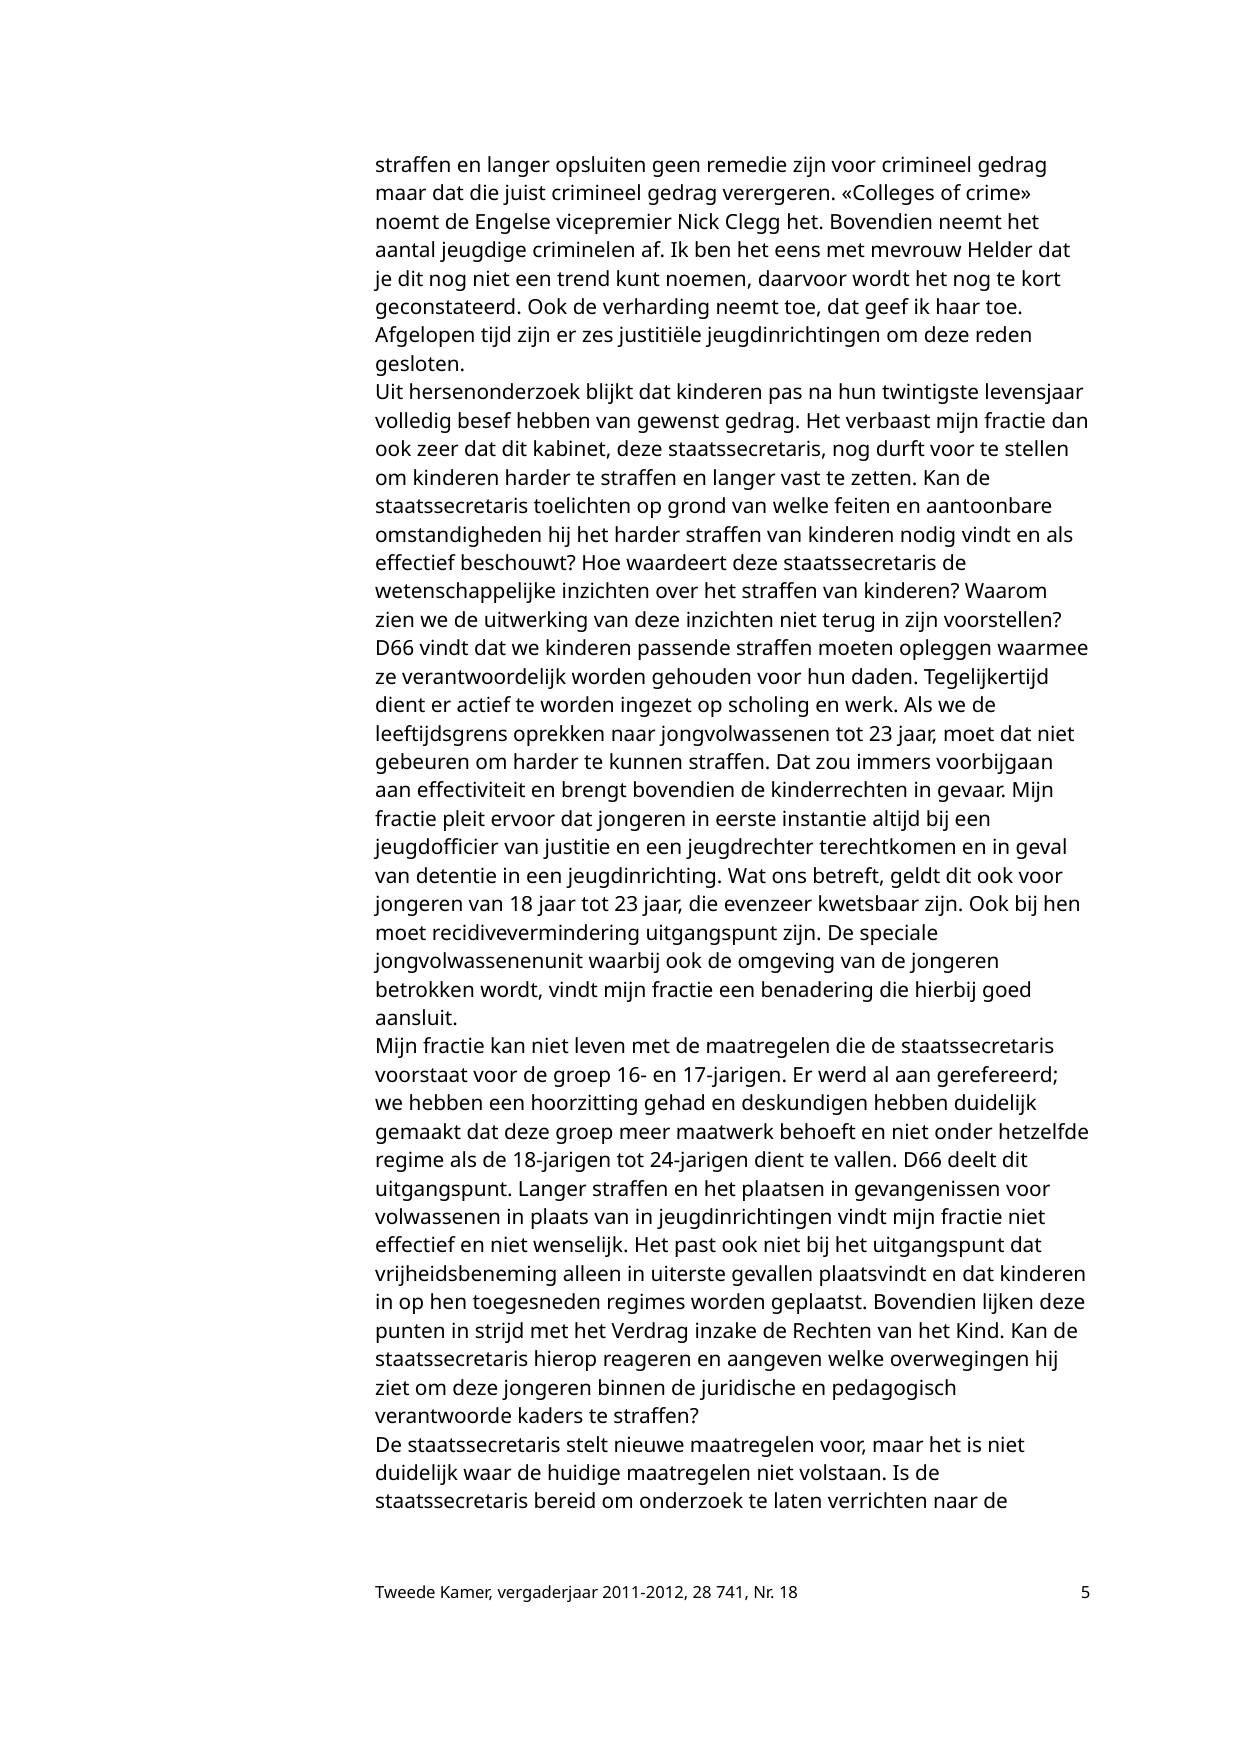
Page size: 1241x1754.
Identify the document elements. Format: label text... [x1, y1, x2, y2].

text Mijn fractie kan niet leven met de maatregelen die de staatssecretaris voorstaat voor de groep 16- en 17-jarigen. Er werd al aan gerefereerd; we hebben een hoorzitting gehad en deskundigen hebben duidelijk gemaakt dat deze groep meer maatwerk behoeft en niet onder hetzelfde regime als de 18-jarigen tot 24-jarigen dient te vallen. D66 deelt dit uitgangspunt. Langer straffen en het plaatsen in gevangenissen voor volwassenen in plaats van in jeugdinrichtingen vindt mijn fractie niet effectief en niet wenselijk. Het past ook niet bij het uitgangspunt dat vrijheidsbeneming alleen in uiterste gevallen plaatsvindt en dat kinderen in op hen toegesneden regimes worden geplaatst. Bovendien lijken deze punten in strijd met het Verdrag inzake de Rechten van het Kind. Kan de staatssecretaris hierop reageren en aangeven welke overwegingen hij ziet om deze jongeren binnen de juridische en pedagogisch verantwoorde kaders te straffen? [375, 1032, 1090, 1430]
text D66 vindt dat we kinderen passende straffen moeten opleggen waarmee ze verantwoordelijk worden gehouden voor hun daden. Tegelijkertijd dient er actief te worden ingezet op scholing en werk. Als we de leeftijdsgrens oprekken naar jongvolwassenen tot 23 jaar, moet dat niet gebeuren om harder te kunnen straffen. Dat zou immers voorbijgaan aan effectiviteit en brengt bovendien de kinderrechten in gevaar. Mijn fractie pleit ervoor dat jongeren in eerste instantie altijd bij een jeugdofficier van justitie en een jeugdrechter terechtkomen en in geval van detentie in een jeugdinrichting. Wat ons betreft, geldt dit ook voor jongeren van 18 jaar tot 23 jaar, die evenzeer kwetsbaar zijn. Ook bij hen moet recidivevermindering uitgangspunt zijn. De speciale jongvolwassenenunit waarbij ook de omgeving van de jongeren betrokken wordt, vindt mijn fractie een benadering die hierbij goed aansluit. [375, 633, 1090, 1032]
text straffen en langer opsluiten geen remedie zijn voor crimineel gedrag maar dat die juist crimineel gedrag verergeren. «Colleges of crime» noemt de Engelse vicepremier Nick Clegg het. Bovendien neemt het aantal jeugdige criminelen af. Ik ben het eens met mevrouw Helder dat je dit nog niet een trend kunt noemen, daarvoor wordt het nog te kort geconstateerd. Ook de verharding neemt toe, dat geef ik haar toe. Afgelopen tijd zijn er zes justitiële jeugdinrichtingen om deze reden gesloten. [375, 150, 1090, 377]
text De staatssecretaris stelt nieuwe maatregelen voor, maar het is niet duidelijk waar de huidige maatregelen niet volstaan. Is de staatssecretaris bereid om onderzoek te laten verrichten naar de [375, 1430, 1090, 1515]
text Uit hersenonderzoek blijkt dat kinderen pas na hun twintigste levensjaar volledig besef hebben van gewenst gedrag. Het verbaast mijn fractie dan ook zeer dat dit kabinet, deze staatssecretaris, nog durft voor te stellen om kinderen harder te straffen en langer vast te zetten. Kan de staatssecretaris toelichten op grond van welke feiten en aantoonbare omstandigheden hij het harder straffen van kinderen nodig vindt en als effectief beschouwt? Hoe waardeert deze staatssecretaris de wetenschappelijke inzichten over het straffen van kinderen? Waarom zien we de uitwerking van deze inzichten niet terug in zijn voorstellen? [375, 377, 1090, 633]
